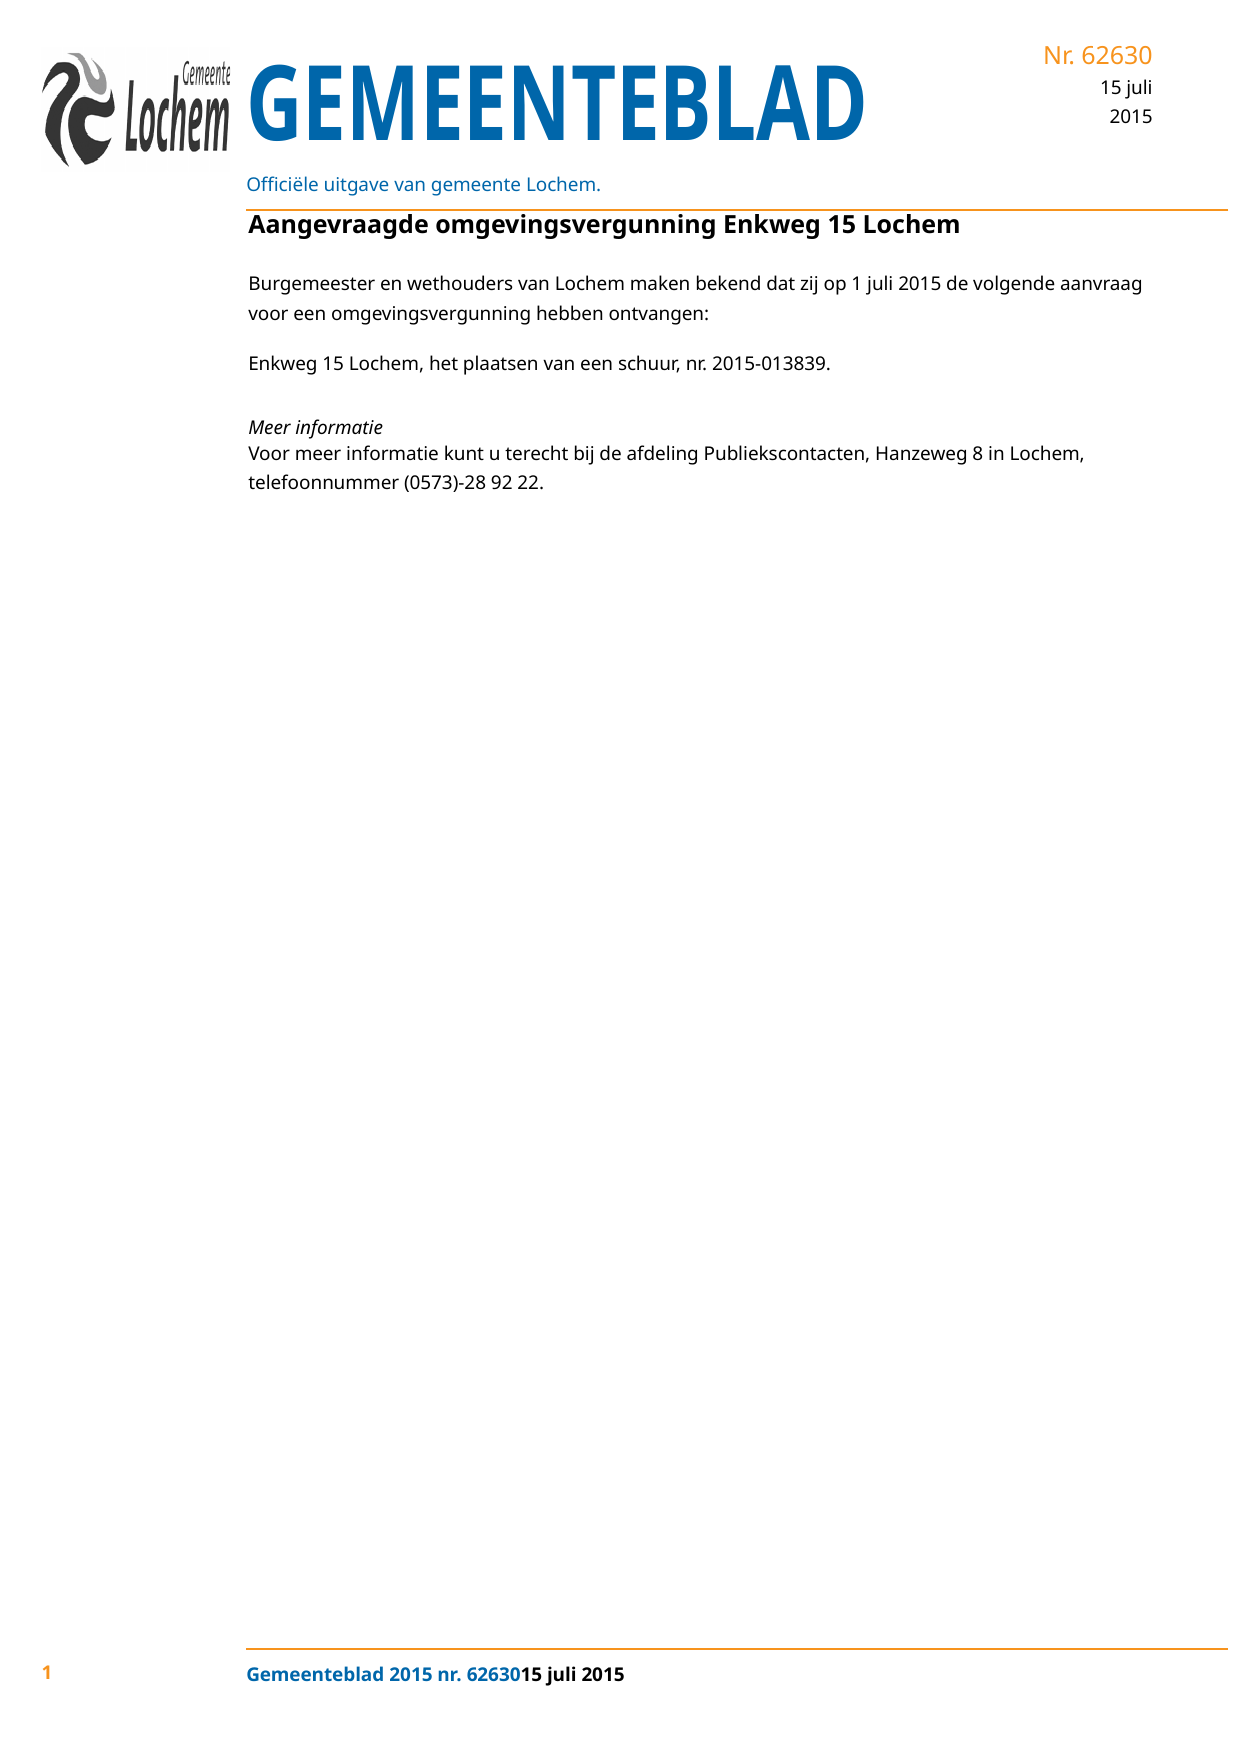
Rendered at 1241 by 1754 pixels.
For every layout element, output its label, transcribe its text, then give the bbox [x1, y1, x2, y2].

text Voor meer informatie kunt u terecht bij de afdeling Publiekscontacten, Hanzeweg 8 in Lochem, telefoonnummer (0573)-28 92 22. [248, 440, 1152, 495]
text Enkweg 15 Lochem, het plaatsen van een schuur, nr. 2015-013839. [248, 350, 1152, 376]
picture [41, 47, 231, 172]
text Aangevraagde omgevingsvergunning Enkweg 15 Lochem [248, 211, 1152, 241]
text Burgemeester en wethouders van Lochem maken bekend dat zij op 1 juli 2015 de volgende aanvraag voor een omgevingsvergunning hebben ontvangen: [248, 270, 1152, 326]
text Meer informatie [248, 414, 1152, 440]
